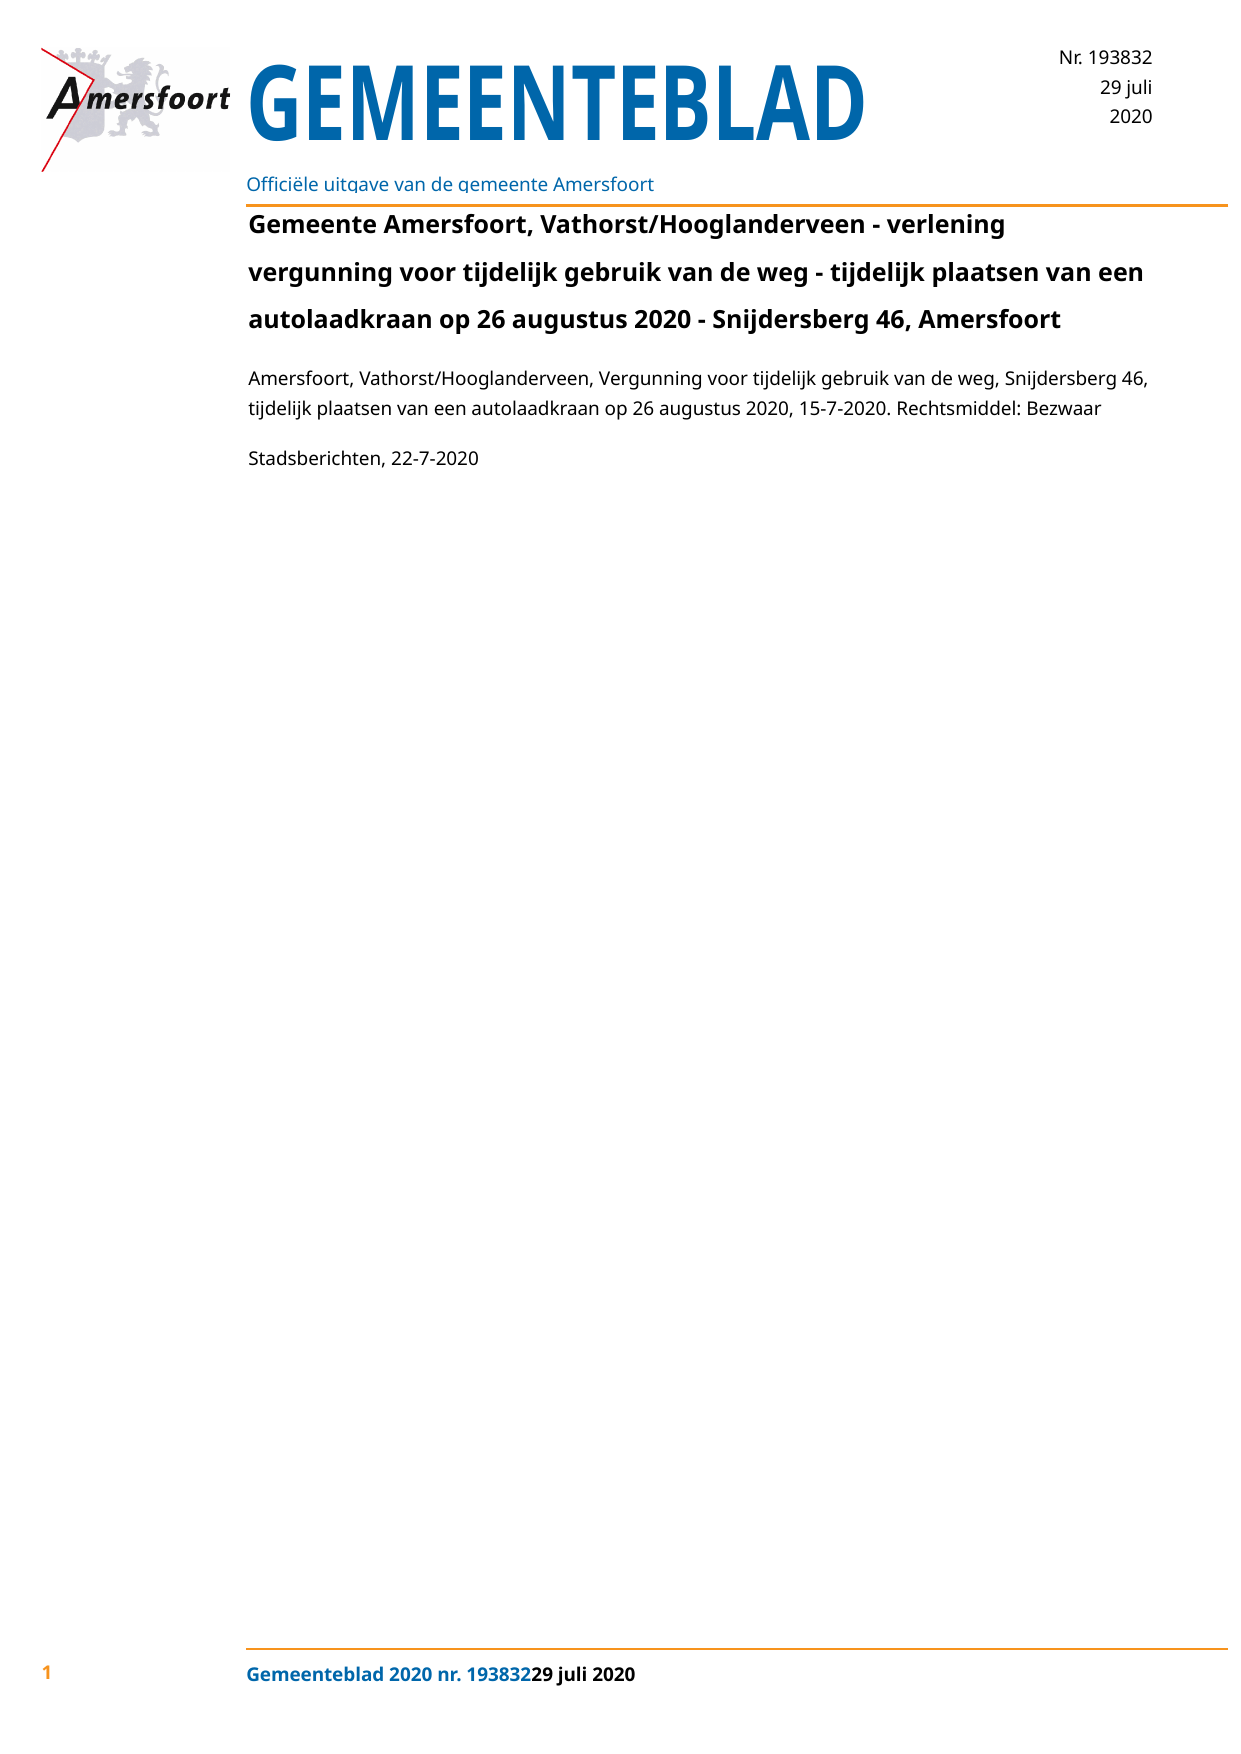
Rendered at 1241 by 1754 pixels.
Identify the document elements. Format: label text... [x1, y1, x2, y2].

text Amersfoort, Vathorst/Hooglanderveen, Vergunning voor tijdelijk gebruik van de weg, Snijdersberg 46, tijdelijk plaatsen van een autolaadkraan op 26 augustus 2020, 15-7-2020. Rechtsmiddel: Bezwaar [248, 366, 1152, 421]
text Stadsberichten, 22-7-2020 [248, 446, 1152, 471]
picture [41, 47, 231, 172]
text Gemeente Amersfoort, Vathorst/Hooglanderveen - verlening vergunning voor tijdelijk gebruik van de weg - tijdelijk plaatsen van een autolaadkraan op 26 augustus 2020 - Snijdersberg 46, Amersfoort [248, 207, 1152, 336]
